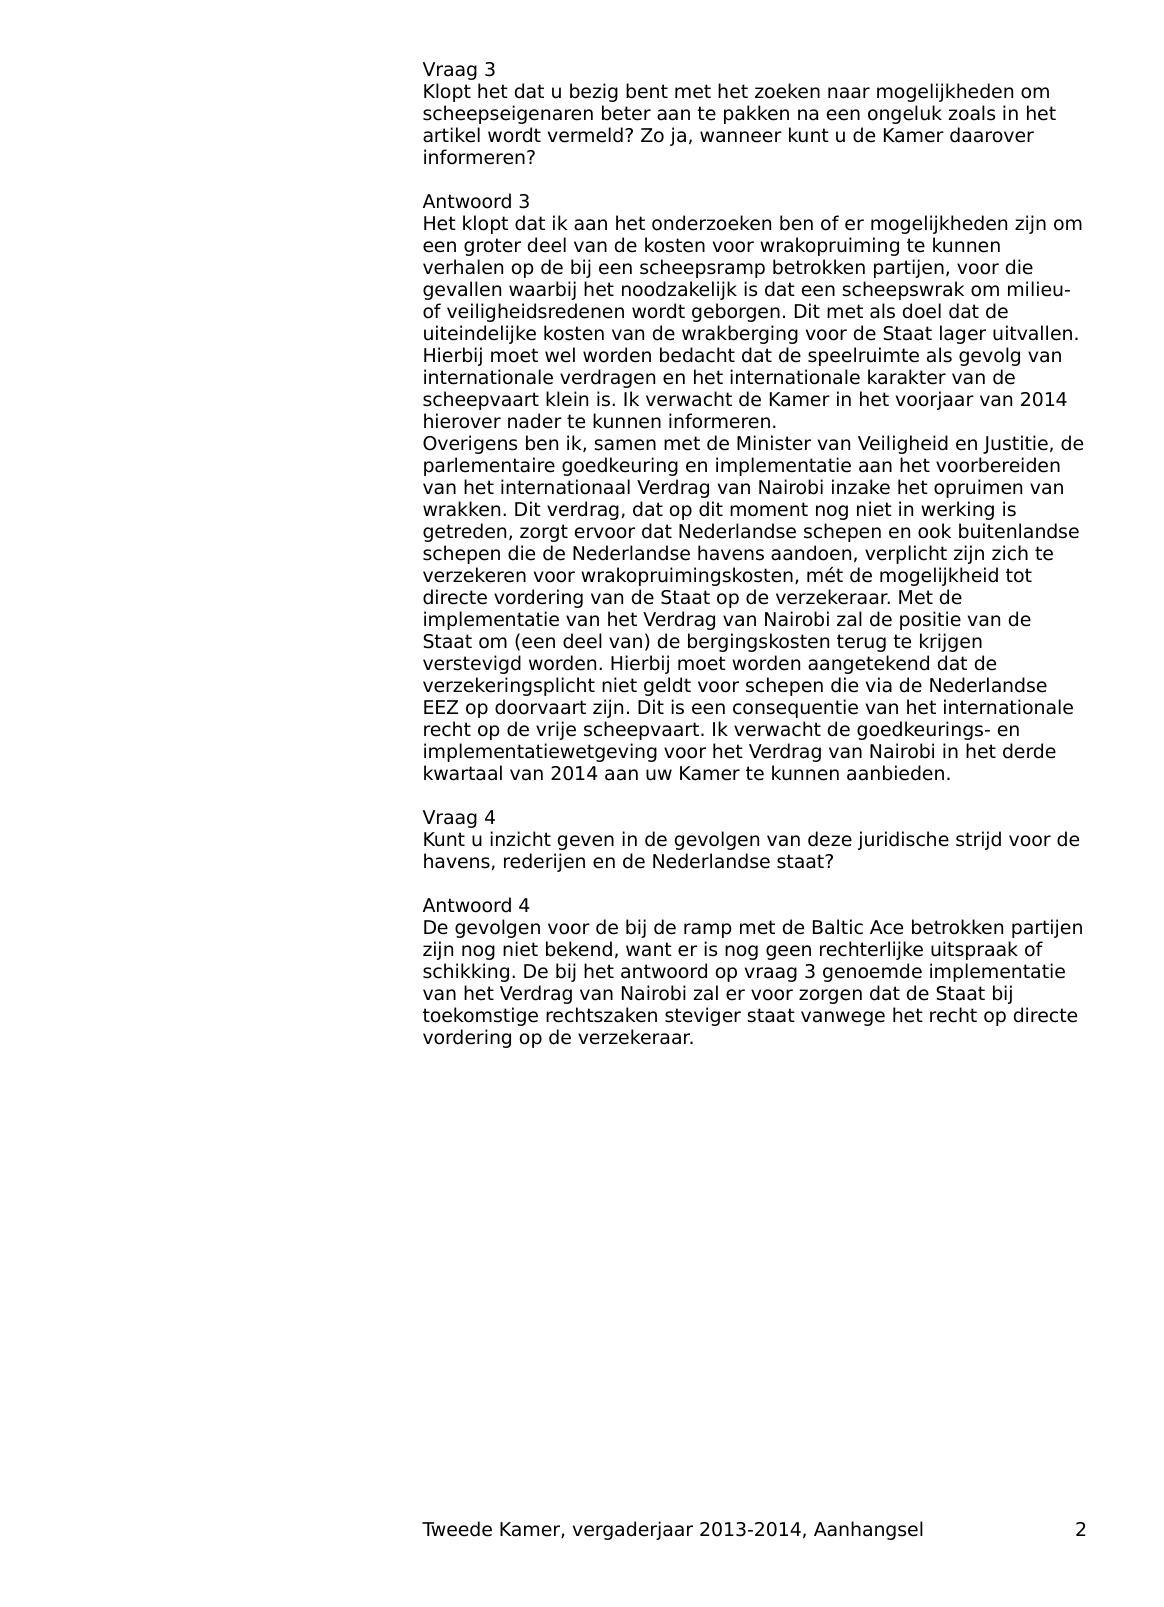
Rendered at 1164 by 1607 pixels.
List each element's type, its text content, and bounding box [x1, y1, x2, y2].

text Kunt u inzicht geven in de gevolgen van deze juridische strijd voor de havens, rederijen en de Nederlandse staat? [422, 829, 1087, 873]
text Overigens ben ik, samen met de Minister van Veiligheid en Justitie, de parlementaire goedkeuring en implementatie aan het voorbereiden van het internationaal Verdrag van Nairobi inzake het opruimen van wrakken. Dit verdrag, dat op dit moment nog niet in werking is getreden, zorgt ervoor dat Nederlandse schepen en ook buitenlandse schepen die de Nederlandse havens aandoen, verplicht zijn zich te verzekeren voor wrakopruimingskosten, mét de mogelijkheid tot directe vordering van de Staat op de verzekeraar. Met de implementatie van het Verdrag van Nairobi zal de positie van de Staat om (een deel van) de bergingskosten terug te krijgen verstevigd worden. Hierbij moet worden aangetekend dat de verzekeringsplicht niet geldt voor schepen die via de Nederlandse EEZ op doorvaart zijn. Dit is een consequentie van het internationale recht op de vrije scheepvaart. Ik verwacht de goedkeurings- en implementatiewetgeving voor het Verdrag van Nairobi in het derde kwartaal van 2014 aan uw Kamer te kunnen aanbieden. [422, 433, 1087, 784]
text De gevolgen voor de bij de ramp met de Baltic Ace betrokken partijen zijn nog niet bekend, want er is nog geen rechterlijke uitspraak of schikking. De bij het antwoord op vraag 3 genoemde implementatie van het Verdrag van Nairobi zal er voor zorgen dat de Staat bij toekomstige rechtszaken steviger staat vanwege het recht op directe vordering op de verzekeraar. [422, 917, 1087, 1049]
text Antwoord 3 [422, 191, 1087, 213]
text Vraag 3 [422, 59, 1087, 81]
text Antwoord 4 [422, 895, 1087, 917]
text Vraag 4 [422, 807, 1087, 829]
text Het klopt dat ik aan het onderzoeken ben of er mogelijkheden zijn om een groter deel van de kosten voor wrakopruiming te kunnen verhalen op de bij een scheepsramp betrokken partijen, voor die gevallen waarbij het noodzakelijk is dat een scheepswrak om milieu- of veiligheidsredenen wordt geborgen. Dit met als doel dat de uiteindelijke kosten van de wrakberging voor de Staat lager uitvallen. Hierbij moet wel worden bedacht dat de speelruimte als gevolg van internationale verdragen en het internationale karakter van de scheepvaart klein is. Ik verwacht de Kamer in het voorjaar van 2014 hierover nader te kunnen informeren. [422, 213, 1087, 433]
text Klopt het dat u bezig bent met het zoeken naar mogelijkheden om scheepseigenaren beter aan te pakken na een ongeluk zoals in het artikel wordt vermeld? Zo ja, wanneer kunt u de Kamer daarover informeren? [422, 81, 1087, 169]
